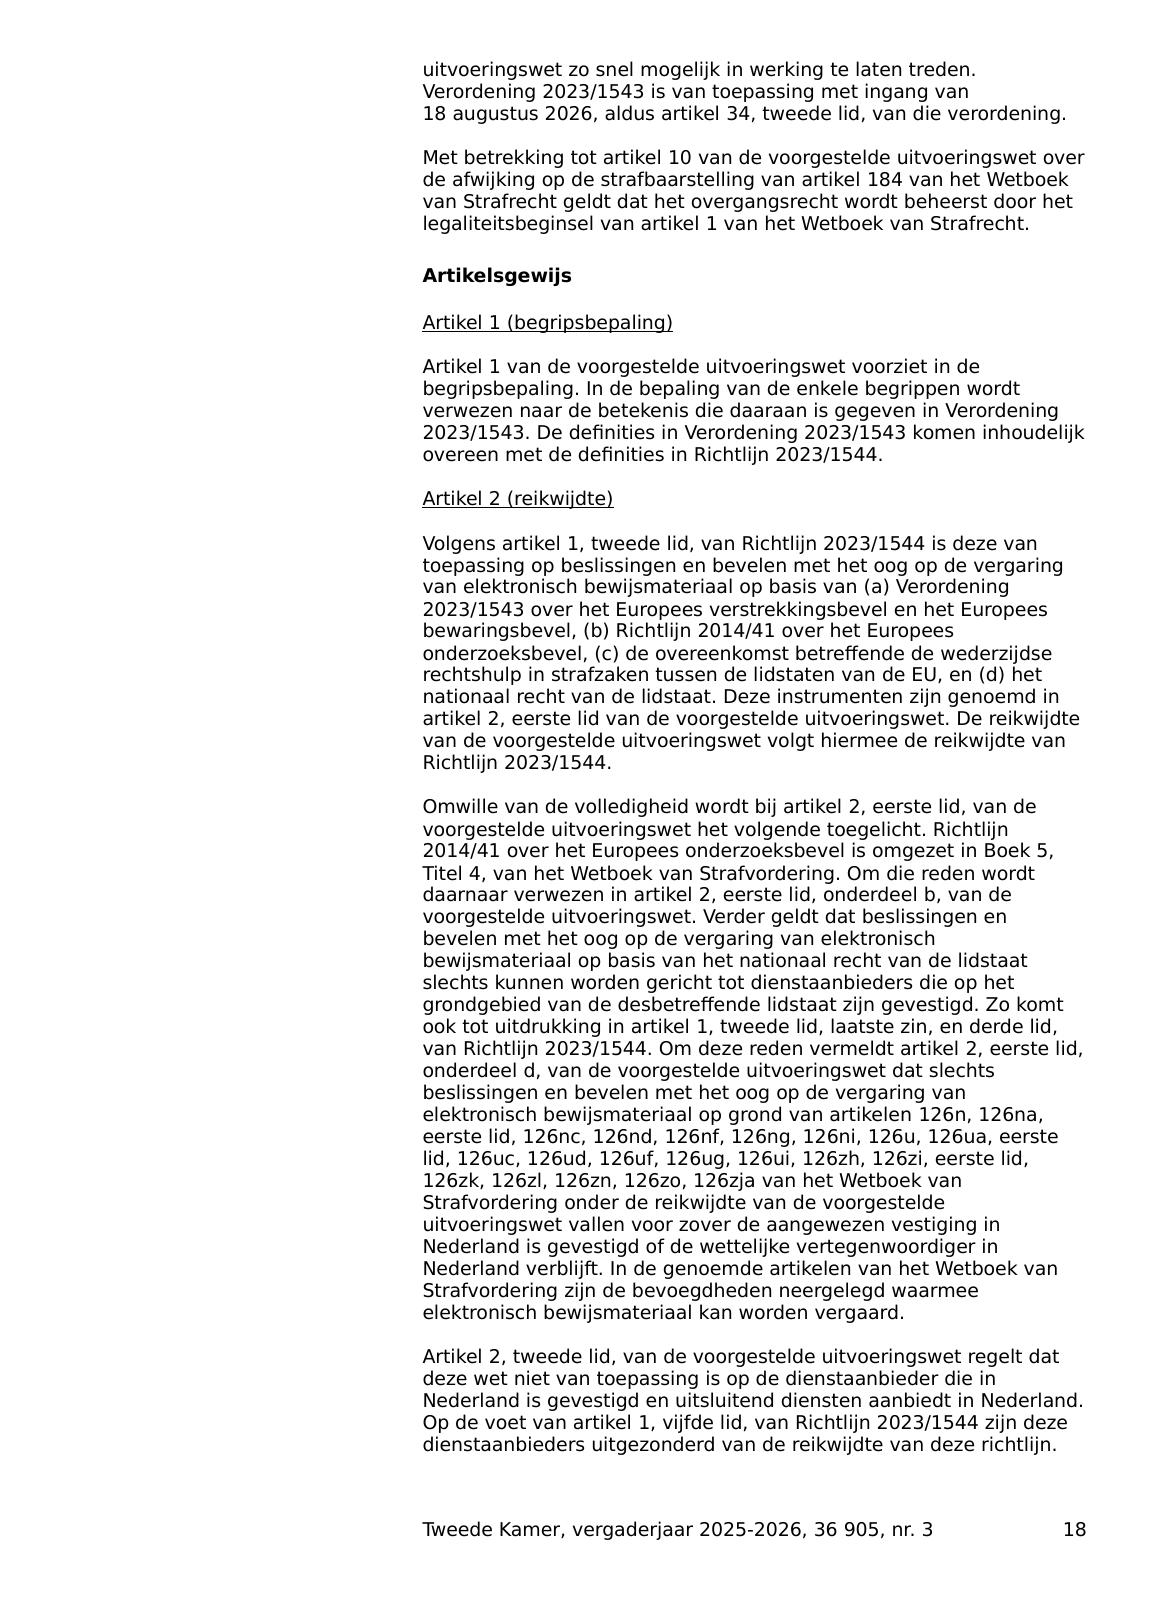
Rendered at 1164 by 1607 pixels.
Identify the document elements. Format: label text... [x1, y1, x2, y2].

text uitvoeringswet zo snel mogelijk in werking te laten treden. Verordening 2023/1543 is van toepassing met ingang van 18 augustus 2026, aldus artikel 34, tweede lid, van die verordening. [422, 59, 1087, 125]
text Volgens artikel 1, tweede lid, van Richtlijn 2023/1544 is deze van toepassing op beslissingen en bevelen met het oog op de vergaring van elektronisch bewijsmateriaal op basis van (a) Verordening 2023/1543 over het Europees verstrekkingsbevel en het Europees bewaringsbevel, (b) Richtlijn 2014/41 over het Europees onderzoeksbevel, (c) de overeenkomst betreffende de wederzijdse rechtshulp in strafzaken tussen de lidstaten van de EU, en (d) het nationaal recht van de lidstaat. Deze instrumenten zijn genoemd in artikel 2, eerste lid van de voorgestelde uitvoeringswet. De reikwijdte van de voorgestelde uitvoeringswet volgt hiermee de reikwijdte van Richtlijn 2023/1544. [422, 532, 1087, 774]
text Artikel 2, tweede lid, van de voorgestelde uitvoeringswet regelt dat deze wet niet van toepassing is op de dienstaanbieder die in Nederland is gevestigd en uitsluitend diensten aanbiedt in Nederland. Op de voet van artikel 1, vijfde lid, van Richtlijn 2023/1544 zijn deze dienstaanbieders uitgezonderd van de reikwijdte van deze richtlijn. [422, 1346, 1087, 1456]
text Artikel 1 van de voorgestelde uitvoeringswet voorziet in de begripsbepaling. In de bepaling van de enkele begrippen wordt verwezen naar de betekenis die daaraan is gegeven in Verordening 2023/1543. De definities in Verordening 2023/1543 komen inhoudelijk overeen met de definities in Richtlijn 2023/1544. [422, 356, 1087, 466]
subtitle Artikelsgewijs [422, 265, 1087, 287]
subtitle Artikel 1 (begripsbepaling) [422, 312, 1087, 334]
text Omwille van de volledigheid wordt bij artikel 2, eerste lid, van de voorgestelde uitvoeringswet het volgende toegelicht. Richtlijn 2014/41 over het Europees onderzoeksbevel is omgezet in Boek 5, Titel 4, van het Wetboek van Strafvordering. Om die reden wordt daarnaar verwezen in artikel 2, eerste lid, onderdeel b, van de voorgestelde uitvoeringswet. Verder geldt dat beslissingen en bevelen met het oog op de vergaring van elektronisch bewijsmateriaal op basis van het nationaal recht van de lidstaat slechts kunnen worden gericht tot dienstaanbieders die op het grondgebied van de desbetreffende lidstaat zijn gevestigd. Zo komt ook tot uitdrukking in artikel 1, tweede lid, laatste zin, en derde lid, van Richtlijn 2023/1544. Om deze reden vermeldt artikel 2, eerste lid, onderdeel d, van de voorgestelde uitvoeringswet dat slechts beslissingen en bevelen met het oog op de vergaring van elektronisch bewijsmateriaal op grond van artikelen 126n, 126na, eerste lid, 126nc, 126nd, 126nf, 126ng, 126ni, 126u, 126ua, eerste lid, 126uc, 126ud, 126uf, 126ug, 126ui, 126zh, 126zi, eerste lid, 126zk, 126zl, 126zn, 126zo, 126zja van het Wetboek van Strafvordering onder de reikwijdte van de voorgestelde uitvoeringswet vallen voor zover de aangewezen vestiging in Nederland is gevestigd of de wettelijke vertegenwoordiger in Nederland verblijft. In de genoemde artikelen van het Wetboek van Strafvordering zijn de bevoegdheden neergelegd waarmee elektronisch bewijsmateriaal kan worden vergaard. [422, 796, 1087, 1324]
subtitle Artikel 2 (reikwijdte) [422, 488, 1087, 510]
text Met betrekking tot artikel 10 van de voorgestelde uitvoeringswet over de afwijking op de strafbaarstelling van artikel 184 van het Wetboek van Strafrecht geldt dat het overgangsrecht wordt beheerst door het legaliteitsbeginsel van artikel 1 van het Wetboek van Strafrecht. [422, 147, 1087, 235]
